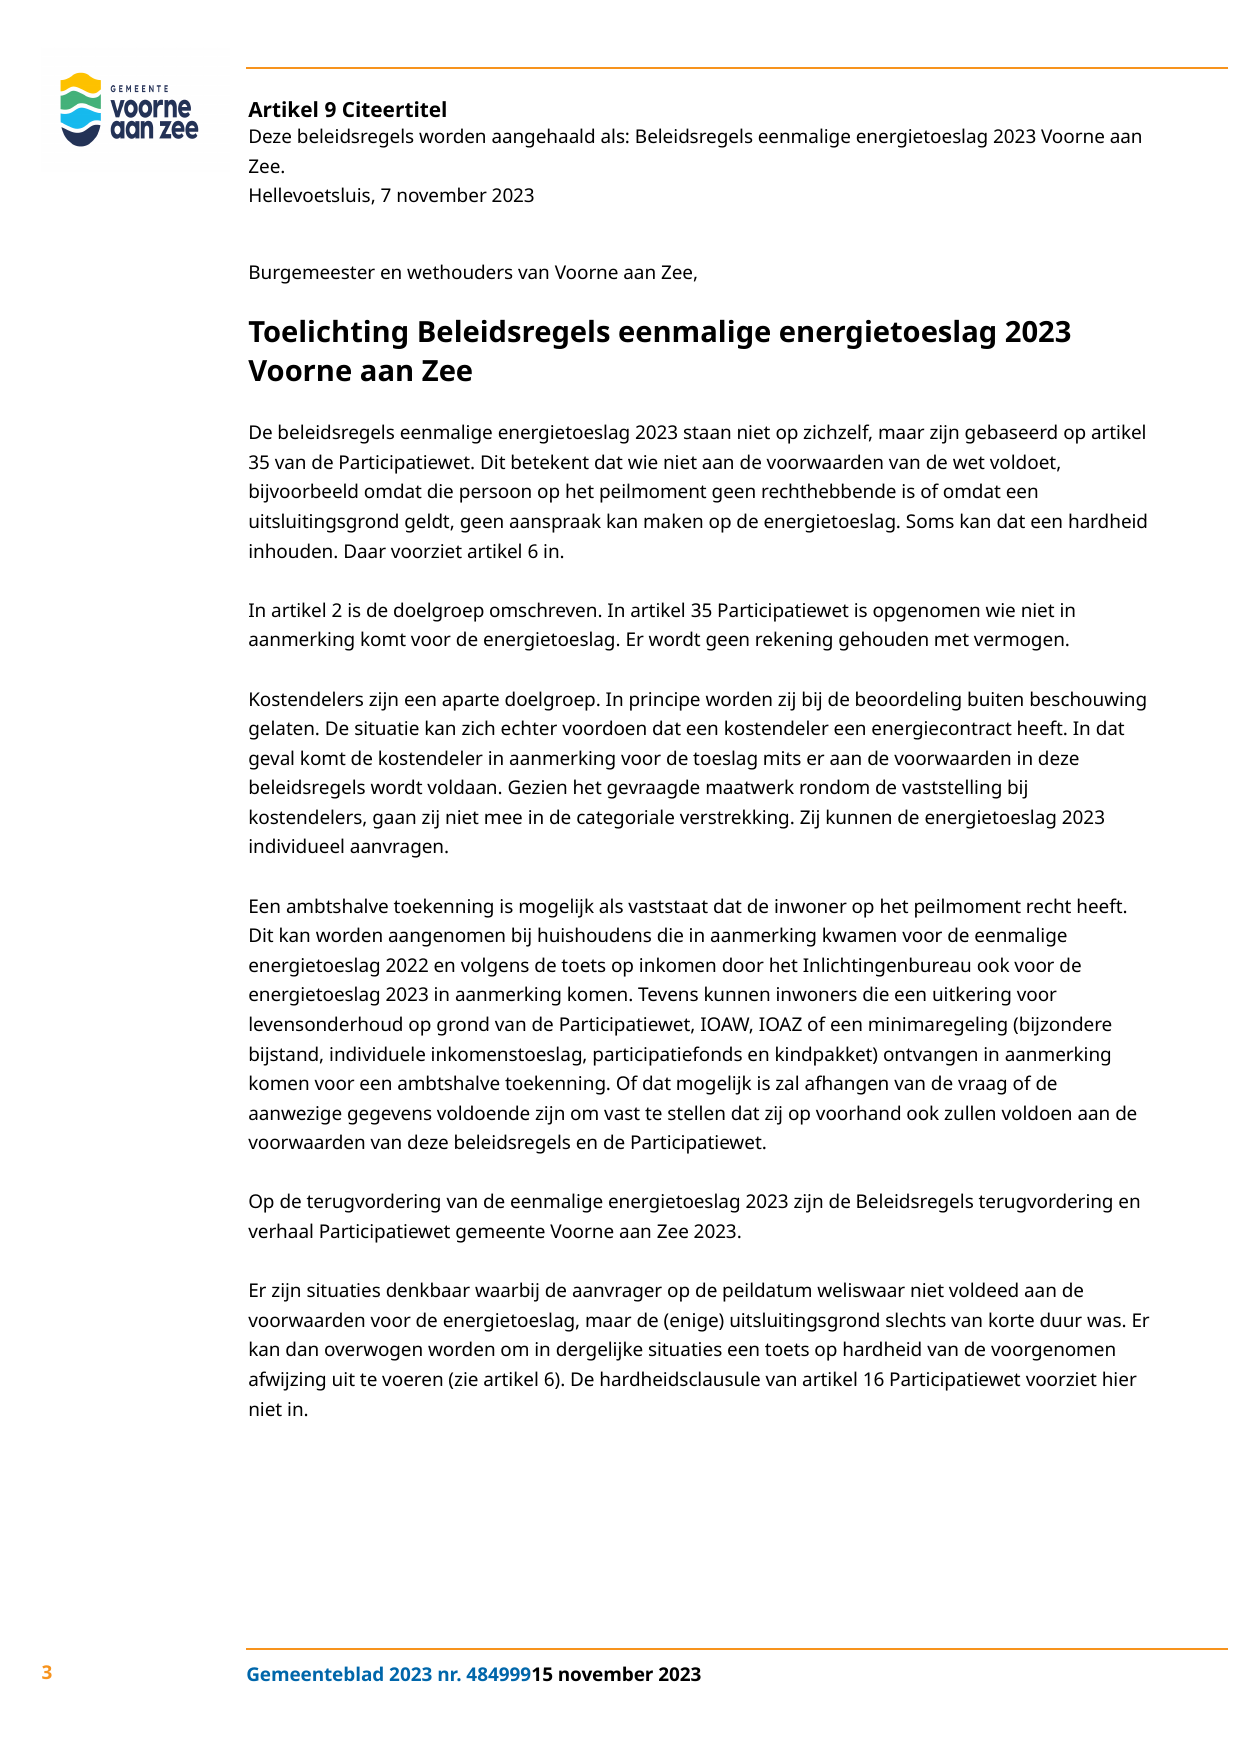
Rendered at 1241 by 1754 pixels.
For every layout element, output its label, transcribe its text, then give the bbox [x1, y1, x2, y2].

text De beleidsregels eenmalige energietoeslag 2023 staan niet op zichzelf, maar zijn gebaseerd op artikel 35 van de Participatiewet. Dit betekent dat wie niet aan de voorwaarden van de wet voldoet, bijvoorbeeld omdat die persoon op het peilmoment geen rechthebbende is of omdat een uitsluitingsgrond geldt, geen aanspraak kan maken op de energietoeslag. Soms kan dat een hardheid inhouden. Daar voorziet artikel 6 in. [248, 419, 1152, 564]
text Toelichting Beleidsregels eenmalige energietoeslag 2023 Voorne aan Zee [248, 311, 1152, 390]
text Artikel 9 Citeertitel [248, 95, 1152, 123]
text Er zijn situaties denkbaar waarbij de aanvrager op de peildatum weliswaar niet voldeed aan de voorwaarden voor de energietoeslag, maar de (enige) uitsluitingsgrond slechts van korte duur was. Er kan dan overwogen worden om in dergelijke situaties een toets op hardheid van de voorgenomen afwijzing uit te voeren (zie artikel 6). De hardheidsclausule van artikel 16 Participatiewet voorziet hier niet in. [248, 1277, 1152, 1422]
text Hellevoetsluis, 7 november 2023 [248, 182, 1152, 208]
text Een ambtshalve toekenning is mogelijk als vaststaat dat de inwoner op het peilmoment recht heeft. Dit kan worden aangenomen bij huishoudens die in aanmerking kwamen voor de eenmalige energietoeslag 2022 en volgens de toets op inkomen door het Inlichtingenbureau ook voor de energietoeslag 2023 in aanmerking komen. Tevens kunnen inwoners die een uitkering voor levensonderhoud op grond van de Participatiewet, IOAW, IOAZ of een minimaregeling (bijzondere bijstand, individuele inkomenstoeslag, participatiefonds en kindpakket) ontvangen in aanmerking komen voor een ambtshalve toekenning. Of dat mogelijk is zal afhangen van de vraag of de aanwezige gegevens voldoende zijn om vast te stellen dat zij op voorhand ook zullen voldoen aan de voorwaarden van deze beleidsregels en de Participatiewet. [248, 893, 1152, 1155]
text Burgemeester en wethouders van Voorne aan Zee, [248, 259, 1152, 285]
picture [41, 47, 231, 172]
text Deze beleidsregels worden aangehaald als: Beleidsregels eenmalige energietoeslag 2023 Voorne aan Zee. [248, 123, 1152, 178]
text In artikel 2 is de doelgroep omschreven. In artikel 35 Participatiewet is opgenomen wie niet in aanmerking komt voor de energietoeslag. Er wordt geen rekening gehouden met vermogen. [248, 597, 1152, 652]
text Kostendelers zijn een aparte doelgroep. In principe worden zij bij de beoordeling buiten beschouwing gelaten. De situatie kan zich echter voordoen dat een kostendeler een energiecontract heeft. In dat geval komt de kostendeler in aanmerking voor de toeslag mits er aan de voorwaarden in deze beleidsregels wordt voldaan. Gezien het gevraagde maatwerk rondom de vaststelling bij kostendelers, gaan zij niet mee in de categoriale verstrekking. Zij kunnen de energietoeslag 2023 individueel aanvragen. [248, 686, 1152, 859]
text Op de terugvordering van de eenmalige energietoeslag 2023 zijn de Beleidsregels terugvordering en verhaal Participatiewet gemeente Voorne aan Zee 2023. [248, 1189, 1152, 1244]
